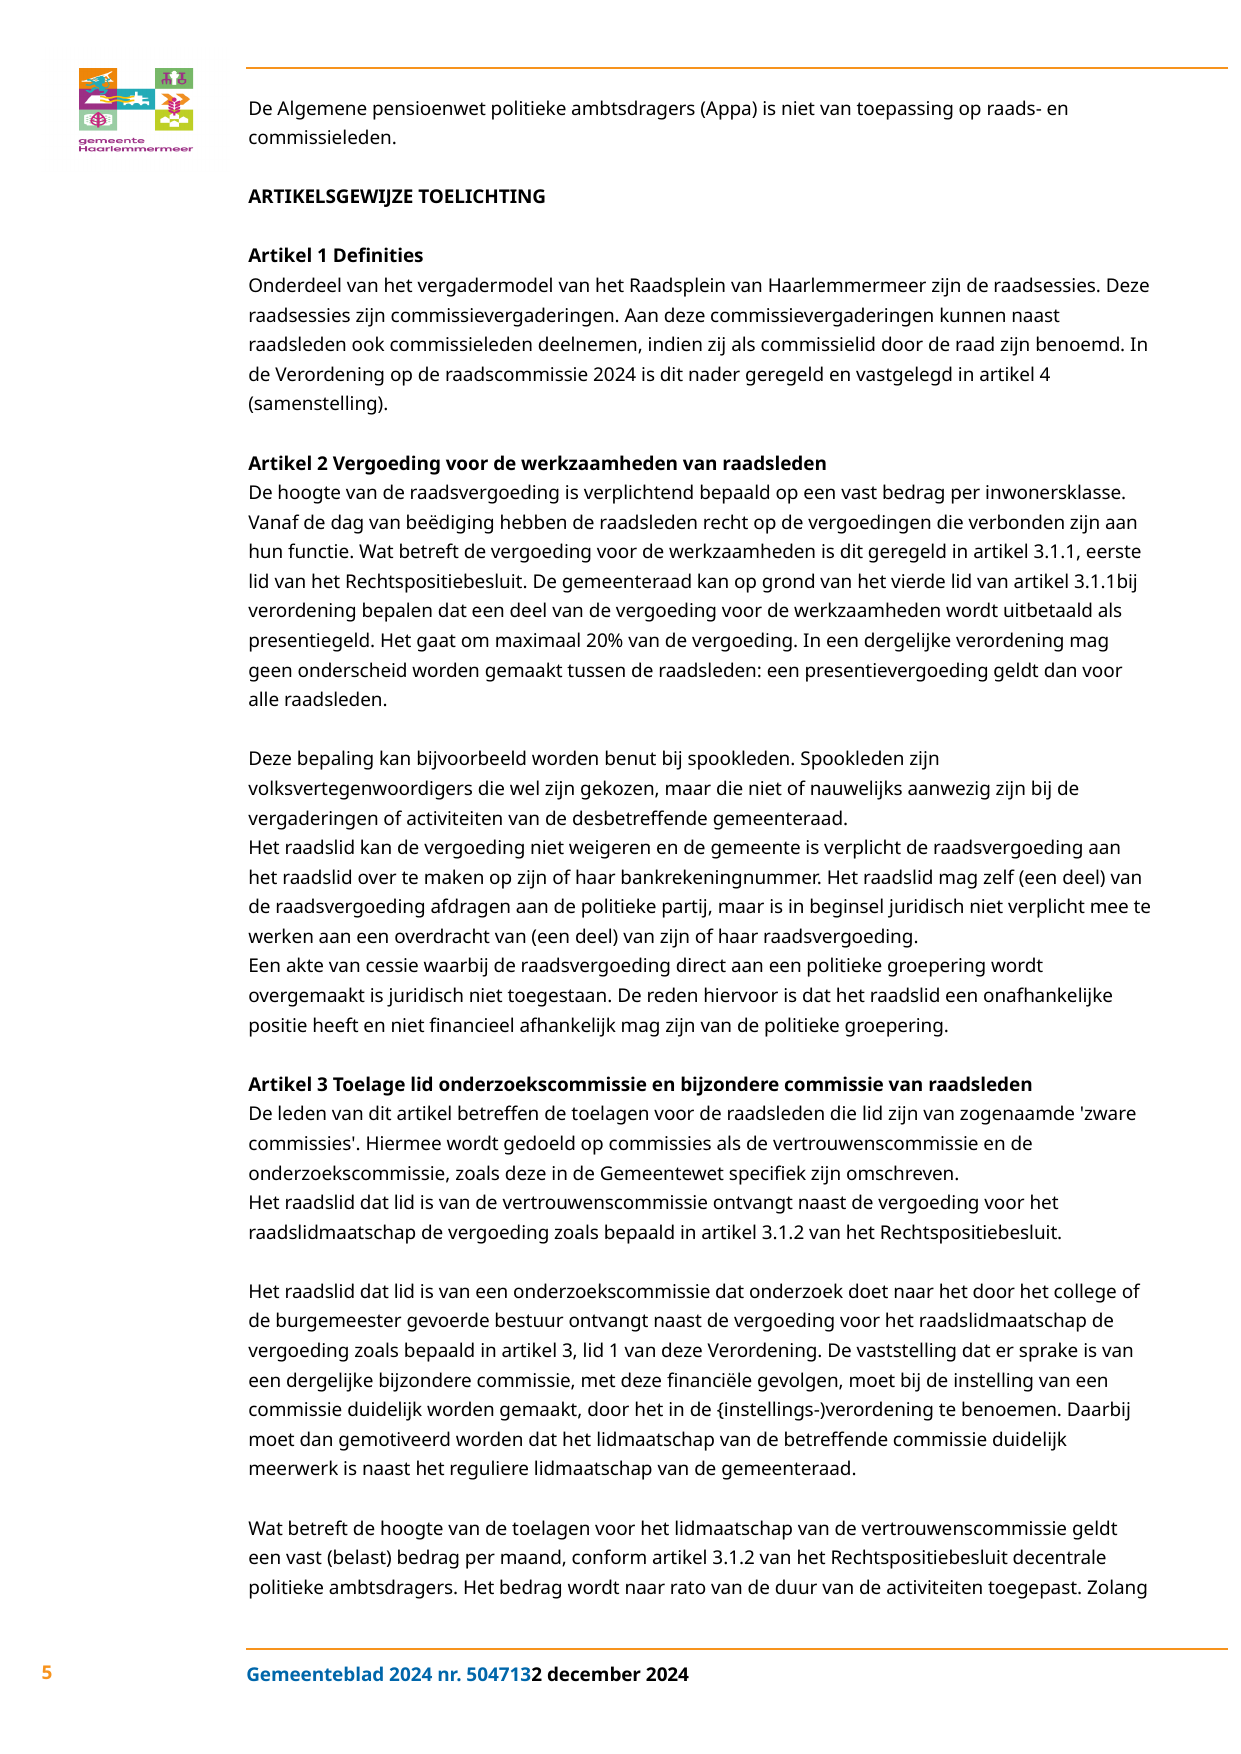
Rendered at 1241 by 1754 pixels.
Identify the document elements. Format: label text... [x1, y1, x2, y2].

text Artikel 1 Definities [248, 243, 1152, 268]
text De hoogte van de raadsvergoeding is verplichtend bepaald op een vast bedrag per inwonersklasse. Vanaf de dag van beëdiging hebben de raadsleden recht op de vergoedingen die verbonden zijn aan hun functie. Wat betreft de vergoeding voor de werkzaamheden is dit geregeld in artikel 3.1.1, eerste lid van het Rechtspositiebesluit. De gemeenteraad kan op grond van het vierde lid van artikel 3.1.1bij verordening bepalen dat een deel van de vergoeding voor de werkzaamheden wordt uitbetaald als presentiegeld. Het gaat om maximaal 20% van de vergoeding. In een dergelijke verordening mag geen onderscheid worden gemaakt tussen de raadsleden: een presentievergoeding geldt dan voor alle raadsleden. [248, 479, 1152, 712]
text Artikel 3 Toelage lid onderzoekscommissie en bijzondere commissie van raadsleden [248, 1071, 1152, 1097]
text Het raadslid kan de vergoeding niet weigeren en de gemeente is verplicht de raadsvergoeding aan het raadslid over te maken op zijn of haar bankrekeningnummer. Het raadslid mag zelf (een deel) van de raadsvergoeding afdragen aan de politieke partij, maar is in beginsel juridisch niet verplicht mee te werken aan een overdracht van (een deel) van zijn of haar raadsvergoeding. [248, 834, 1152, 949]
text Artikel 2 Vergoeding voor de werkzaamheden van raadsleden [248, 450, 1152, 476]
text Een akte van cessie waarbij de raadsvergoeding direct aan een politieke groepering wordt overgemaakt is juridisch niet toegestaan. De reden hiervoor is dat het raadslid een onafhankelijke positie heeft en niet financieel afhankelijk mag zijn van de politieke groepering. [248, 953, 1152, 1038]
text Het raadslid dat lid is van een onderzoekscommissie dat onderzoek doet naar het door het college of de burgemeester gevoerde bestuur ontvangt naast de vergoeding voor het raadslidmaatschap de vergoeding zoals bepaald in artikel 3, lid 1 van deze Verordening. De vaststelling dat er sprake is van een dergelijke bijzondere commissie, met deze financiële gevolgen, moet bij de instelling van een commissie duidelijk worden gemaakt, door het in de {instellings-)verordening te benoemen. Daarbij moet dan gemotiveerd worden dat het lidmaatschap van de betreffende commissie duidelijk meerwerk is naast het reguliere lidmaatschap van de gemeenteraad. [248, 1278, 1152, 1481]
text Onderdeel van het vergadermodel van het Raadsplein van Haarlemmermeer zijn de raadsessies. Deze raadsessies zijn commissievergaderingen. Aan deze commissievergaderingen kunnen naast raadsleden ook commissieleden deelnemen, indien zij als commissielid door de raad zijn benoemd. In de Verordening op de raadscommissie 2024 is dit nader geregeld en vastgelegd in artikel 4 (samenstelling). [248, 272, 1152, 416]
text ARTIKELSGEWIJZE TOELICHTING [248, 183, 1152, 209]
text De Algemene pensioenwet politieke ambtsdragers (Appa) is niet van toepassing op raads- en commissieleden. [248, 95, 1152, 150]
text De leden van dit artikel betreffen de toelagen voor de raadsleden die lid zijn van zogenaamde 'zware commissies'. Hiermee wordt gedoeld op commissies als de vertrouwenscommissie en de onderzoekscommissie, zoals deze in de Gemeentewet specifiek zijn omschreven. [248, 1101, 1152, 1186]
text Deze bepaling kan bijvoorbeeld worden benut bij spookleden. Spookleden zijn volksvertegenwoordigers die wel zijn gekozen, maar die niet of nauwelijks aanwezig zijn bij de vergaderingen of activiteiten van de desbetreffende gemeenteraad. [248, 746, 1152, 831]
picture [41, 47, 231, 172]
text Wat betreft de hoogte van de toelagen voor het lidmaatschap van de vertrouwenscommissie geldt een vast (belast) bedrag per maand, conform artikel 3.1.2 van het Rechtspositiebesluit decentrale politieke ambtsdragers. Het bedrag wordt naar rato van de duur van de activiteiten toegepast. Zolang [248, 1515, 1152, 1600]
text Het raadslid dat lid is van de vertrouwenscommissie ontvangt naast de vergoeding voor het raadslidmaatschap de vergoeding zoals bepaald in artikel 3.1.2 van het Rechtspositiebesluit. [248, 1189, 1152, 1245]
